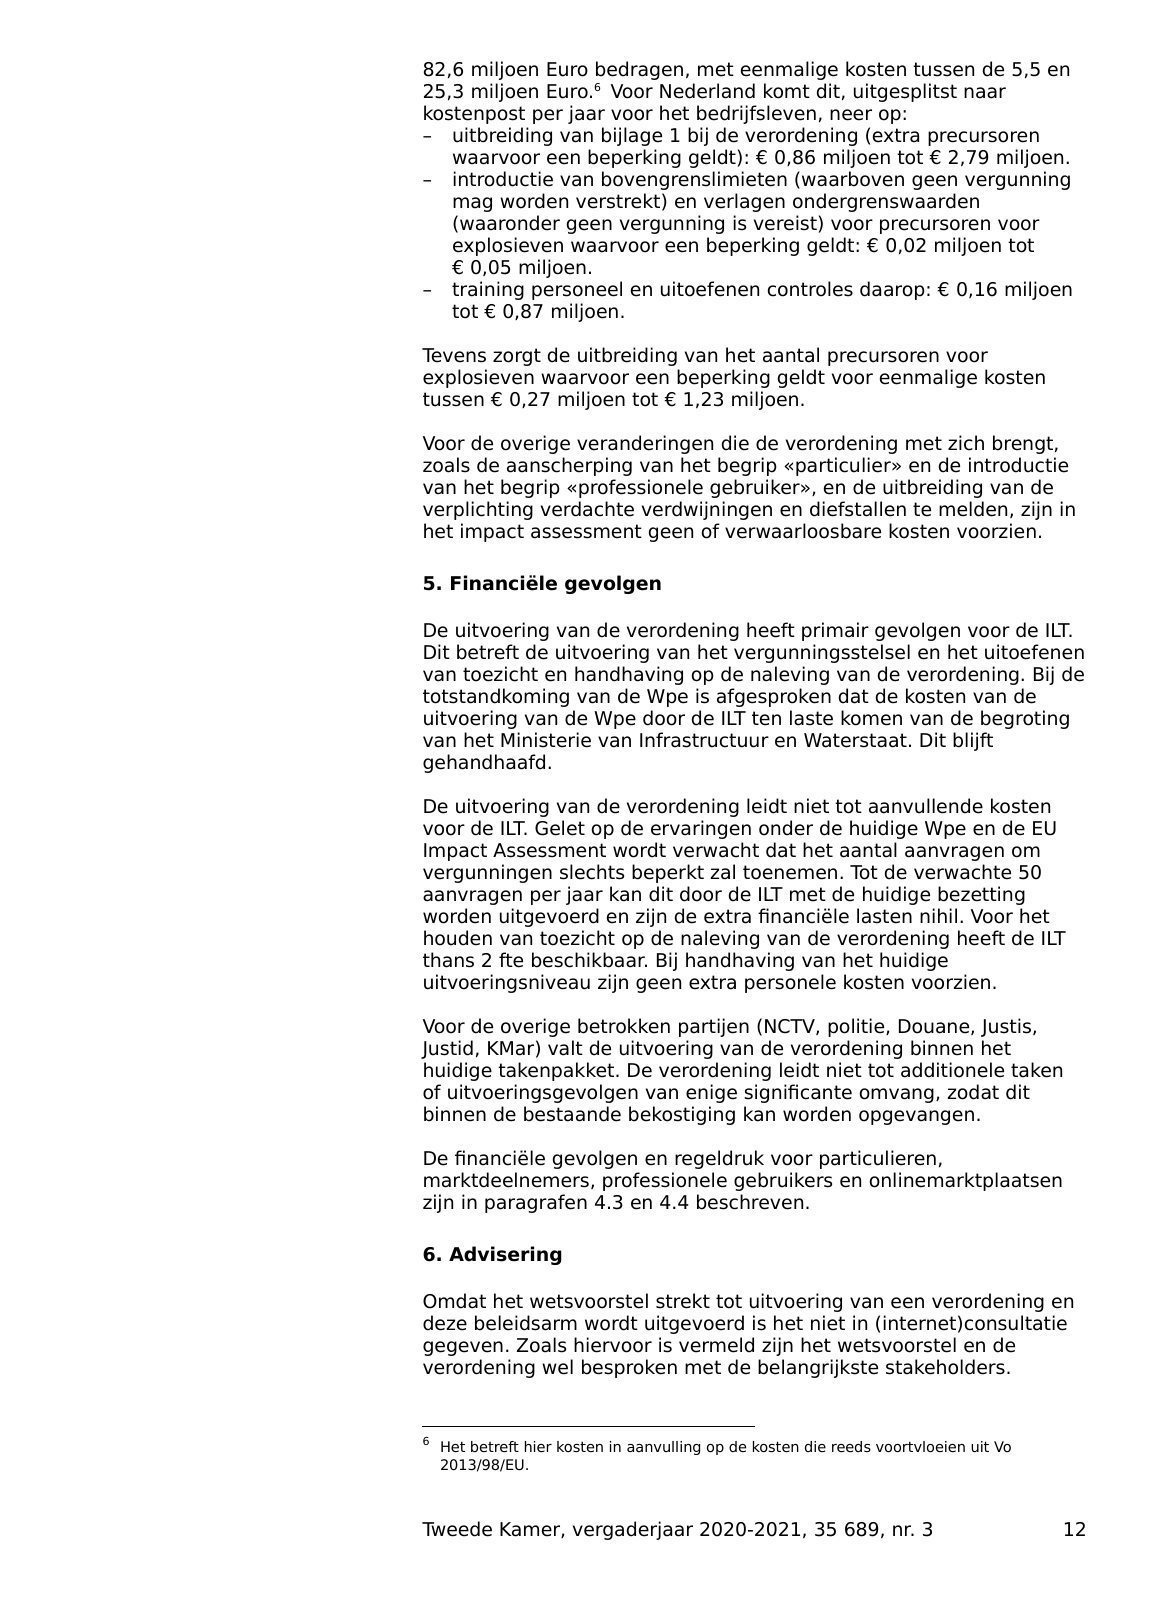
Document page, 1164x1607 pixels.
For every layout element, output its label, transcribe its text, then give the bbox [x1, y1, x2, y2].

text De uitvoering van de verordening leidt niet tot aanvullende kosten voor de ILT. Gelet op de ervaringen onder de huidige Wpe en de EU Impact Assessment wordt verwacht dat het aantal aanvragen om vergunningen slechts beperkt zal toenemen. Tot de verwachte 50 aanvragen per jaar kan dit door de ILT met de huidige bezetting worden uitgevoerd en zijn de extra financiële lasten nihil. Voor het houden van toezicht op de naleving van de verordening heeft de ILT thans 2 fte beschikbaar. Bij handhaving van het huidige uitvoeringsniveau zijn geen extra personele kosten voorzien. [422, 796, 1087, 994]
text De financiële gevolgen en regeldruk voor particulieren, marktdeelnemers, professionele gebruikers en onlinemarktplaatsen zijn in paragrafen 4.3 en 4.4 beschreven. [422, 1148, 1087, 1214]
subtitle 5. Financiële gevolgen [422, 573, 1087, 595]
text Voor de overige betrokken partijen (NCTV, politie, Douane, Justis, Justid, KMar) valt de uitvoering van de verordening binnen het huidige takenpakket. De verordening leidt niet tot additionele taken of uitvoeringsgevolgen van enige significante omvang, zodat dit binnen de bestaande bekostiging kan worden opgevangen. [422, 1016, 1087, 1126]
subtitle 6. Advisering [422, 1244, 1087, 1266]
text Voor de overige veranderingen die de verordening met zich brengt, zoals de aanscherping van het begrip «particulier» en de introductie van het begrip «professionele gebruiker», en de uitbreiding van de verplichting verdachte verdwijningen en diefstallen te melden, zijn in het impact assessment geen of verwaarloosbare kosten voorzien. [422, 433, 1087, 543]
text Tevens zorgt de uitbreiding van het aantal precursoren voor explosieven waarvoor een beperking geldt voor eenmalige kosten tussen € 0,27 miljoen tot € 1,23 miljoen. [422, 345, 1087, 411]
text 82,6 miljoen Euro bedragen, met eenmalige kosten tussen de 5,5 en 25,3 miljoen Euro. Voor Nederland komt dit, uitgesplitst naar kostenpost per jaar voor het bedrijfsleven, neer op: [422, 59, 1087, 125]
text Het betreft hier kosten in aanvulling op de kosten die reeds voortvloeien uit Vo 2013/98/EU. [422, 1435, 1087, 1474]
text – introductie van bovengrenslimieten (waarboven geen vergunning mag worden verstrekt) en verlagen ondergrenswaarden (waaronder geen vergunning is vereist) voor precursoren voor explosieven waarvoor een beperking geldt: € 0,02 miljoen tot € 0,05 miljoen. [422, 169, 1087, 279]
text – training personeel en uitoefenen controles daarop: € 0,16 miljoen tot € 0,87 miljoen. [422, 279, 1087, 323]
text Omdat het wetsvoorstel strekt tot uitvoering van een verordening en deze beleidsarm wordt uitgevoerd is het niet in (internet)consultatie gegeven. Zoals hiervoor is vermeld zijn het wetsvoorstel en de verordening wel besproken met de belangrijkste stakeholders. [422, 1291, 1087, 1379]
text De uitvoering van de verordening heeft primair gevolgen voor de ILT. Dit betreft de uitvoering van het vergunningsstelsel en het uitoefenen van toezicht en handhaving op de naleving van de verordening. Bij de totstandkoming van de Wpe is afgesproken dat de kosten van de uitvoering van de Wpe door de ILT ten laste komen van de begroting van het Ministerie van Infrastructuur en Waterstaat. Dit blijft gehandhaafd. [422, 620, 1087, 774]
text – uitbreiding van bijlage 1 bij de verordening (extra precursoren waarvoor een beperking geldt): € 0,86 miljoen tot € 2,79 miljoen. [422, 125, 1087, 169]
